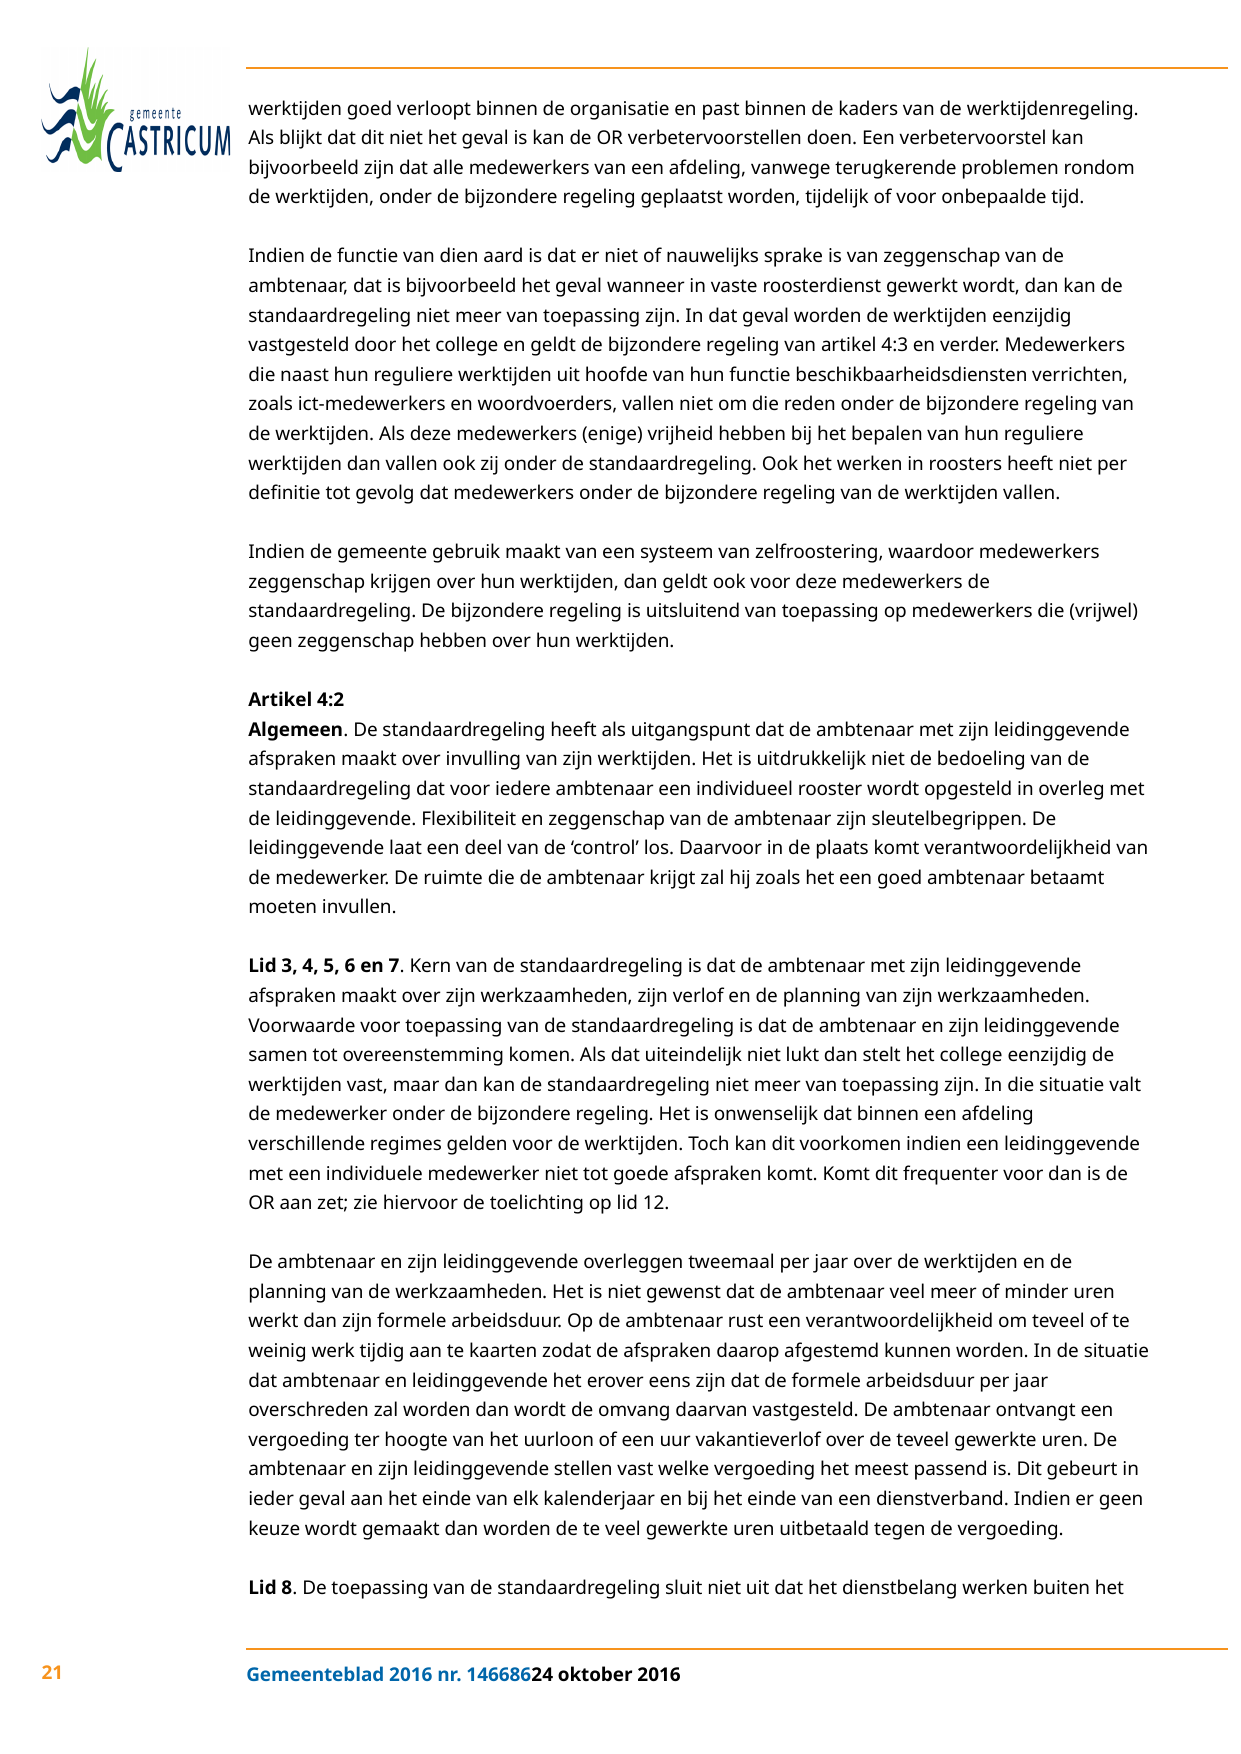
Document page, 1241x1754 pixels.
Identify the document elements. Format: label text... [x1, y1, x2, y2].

text Indien de gemeente gebruik maakt van een systeem van zelfroostering, waardoor medewerkers zeggenschap krijgen over hun werktijden, dan geldt ook voor deze medewerkers de standaardregeling. De bijzondere regeling is uitsluitend van toepassing op medewerkers die (vrijwel) geen zeggenschap hebben over hun werktijden. [248, 538, 1152, 653]
text Lid 3, 4, 5, 6 en 7. Kern van de standaardregeling is dat de ambtenaar met zijn leidinggevende afspraken maakt over zijn werkzaamheden, zijn verlof en de planning van zijn werkzaamheden. Voorwaarde voor toepassing van de standaardregeling is dat de ambtenaar en zijn leidinggevende samen tot overeenstemming komen. Als dat uiteindelijk niet lukt dan stelt het college eenzijdig de werktijden vast, maar dan kan de standaardregeling niet meer van toepassing zijn. In die situatie valt de medewerker onder de bijzondere regeling. Het is onwenselijk dat binnen een afdeling verschillende regimes gelden voor de werktijden. Toch kan dit voorkomen indien een leidinggevende met een individuele medewerker niet tot goede afspraken komt. Komt dit frequenter voor dan is de OR aan zet; zie hiervoor de toelichting op lid 12. [248, 953, 1152, 1215]
text Artikel 4:2 [248, 686, 1152, 712]
text werktijden goed verloopt binnen de organisatie en past binnen de kaders van de werktijdenregeling. Als blijkt dat dit niet het geval is kan de OR verbetervoorstellen doen. Een verbetervoorstel kan bijvoorbeeld zijn dat alle medewerkers van een afdeling, vanwege terugkerende problemen rondom de werktijden, onder de bijzondere regeling geplaatst worden, tijdelijk of voor onbepaalde tijd. [248, 95, 1152, 209]
text Lid 8. De toepassing van de standaardregeling sluit niet uit dat het dienstbelang werken buiten het [248, 1574, 1152, 1600]
picture [41, 47, 231, 172]
text Indien de functie van dien aard is dat er niet of nauwelijks sprake is van zeggenschap van de ambtenaar, dat is bijvoorbeeld het geval wanneer in vaste roosterdienst gewerkt wordt, dan kan de standaardregeling niet meer van toepassing zijn. In dat geval worden de werktijden eenzijdig vastgesteld door het college en geldt de bijzondere regeling van artikel 4:3 en verder. Medewerkers die naast hun reguliere werktijden uit hoofde van hun functie beschikbaarheidsdiensten verrichten, zoals ict-medewerkers en woordvoerders, vallen niet om die reden onder de bijzondere regeling van de werktijden. Als deze medewerkers (enige) vrijheid hebben bij het bepalen van hun reguliere werktijden dan vallen ook zij onder de standaardregeling. Ook het werken in roosters heeft niet per definitie tot gevolg dat medewerkers onder de bijzondere regeling van de werktijden vallen. [248, 243, 1152, 505]
text De ambtenaar en zijn leidinggevende overleggen tweemaal per jaar over de werktijden en de planning van de werkzaamheden. Het is niet gewenst dat de ambtenaar veel meer of minder uren werkt dan zijn formele arbeidsduur. Op de ambtenaar rust een verantwoordelijkheid om teveel of te weinig werk tijdig aan te kaarten zodat de afspraken daarop afgestemd kunnen worden. In de situatie dat ambtenaar en leidinggevende het erover eens zijn dat de formele arbeidsduur per jaar overschreden zal worden dan wordt de omvang daarvan vastgesteld. De ambtenaar ontvangt een vergoeding ter hoogte van het uurloon of een uur vakantieverlof over de teveel gewerkte uren. De ambtenaar en zijn leidinggevende stellen vast welke vergoeding het meest passend is. Dit gebeurt in ieder geval aan het einde van elk kalenderjaar en bij het einde van een dienstverband. Indien er geen keuze wordt gemaakt dan worden de te veel gewerkte uren uitbetaald tegen de vergoeding. [248, 1248, 1152, 1541]
text Algemeen. De standaardregeling heeft als uitgangspunt dat de ambtenaar met zijn leidinggevende afspraken maakt over invulling van zijn werktijden. Het is uitdrukkelijk niet de bedoeling van de standaardregeling dat voor iedere ambtenaar een individueel rooster wordt opgesteld in overleg met de leidinggevende. Flexibiliteit en zeggenschap van de ambtenaar zijn sleutelbegrippen. De leidinggevende laat een deel van de ‘control’ los. Daarvoor in de plaats komt verantwoordelijkheid van de medewerker. De ruimte die de ambtenaar krijgt zal hij zoals het een goed ambtenaar betaamt moeten invullen. [248, 716, 1152, 919]
